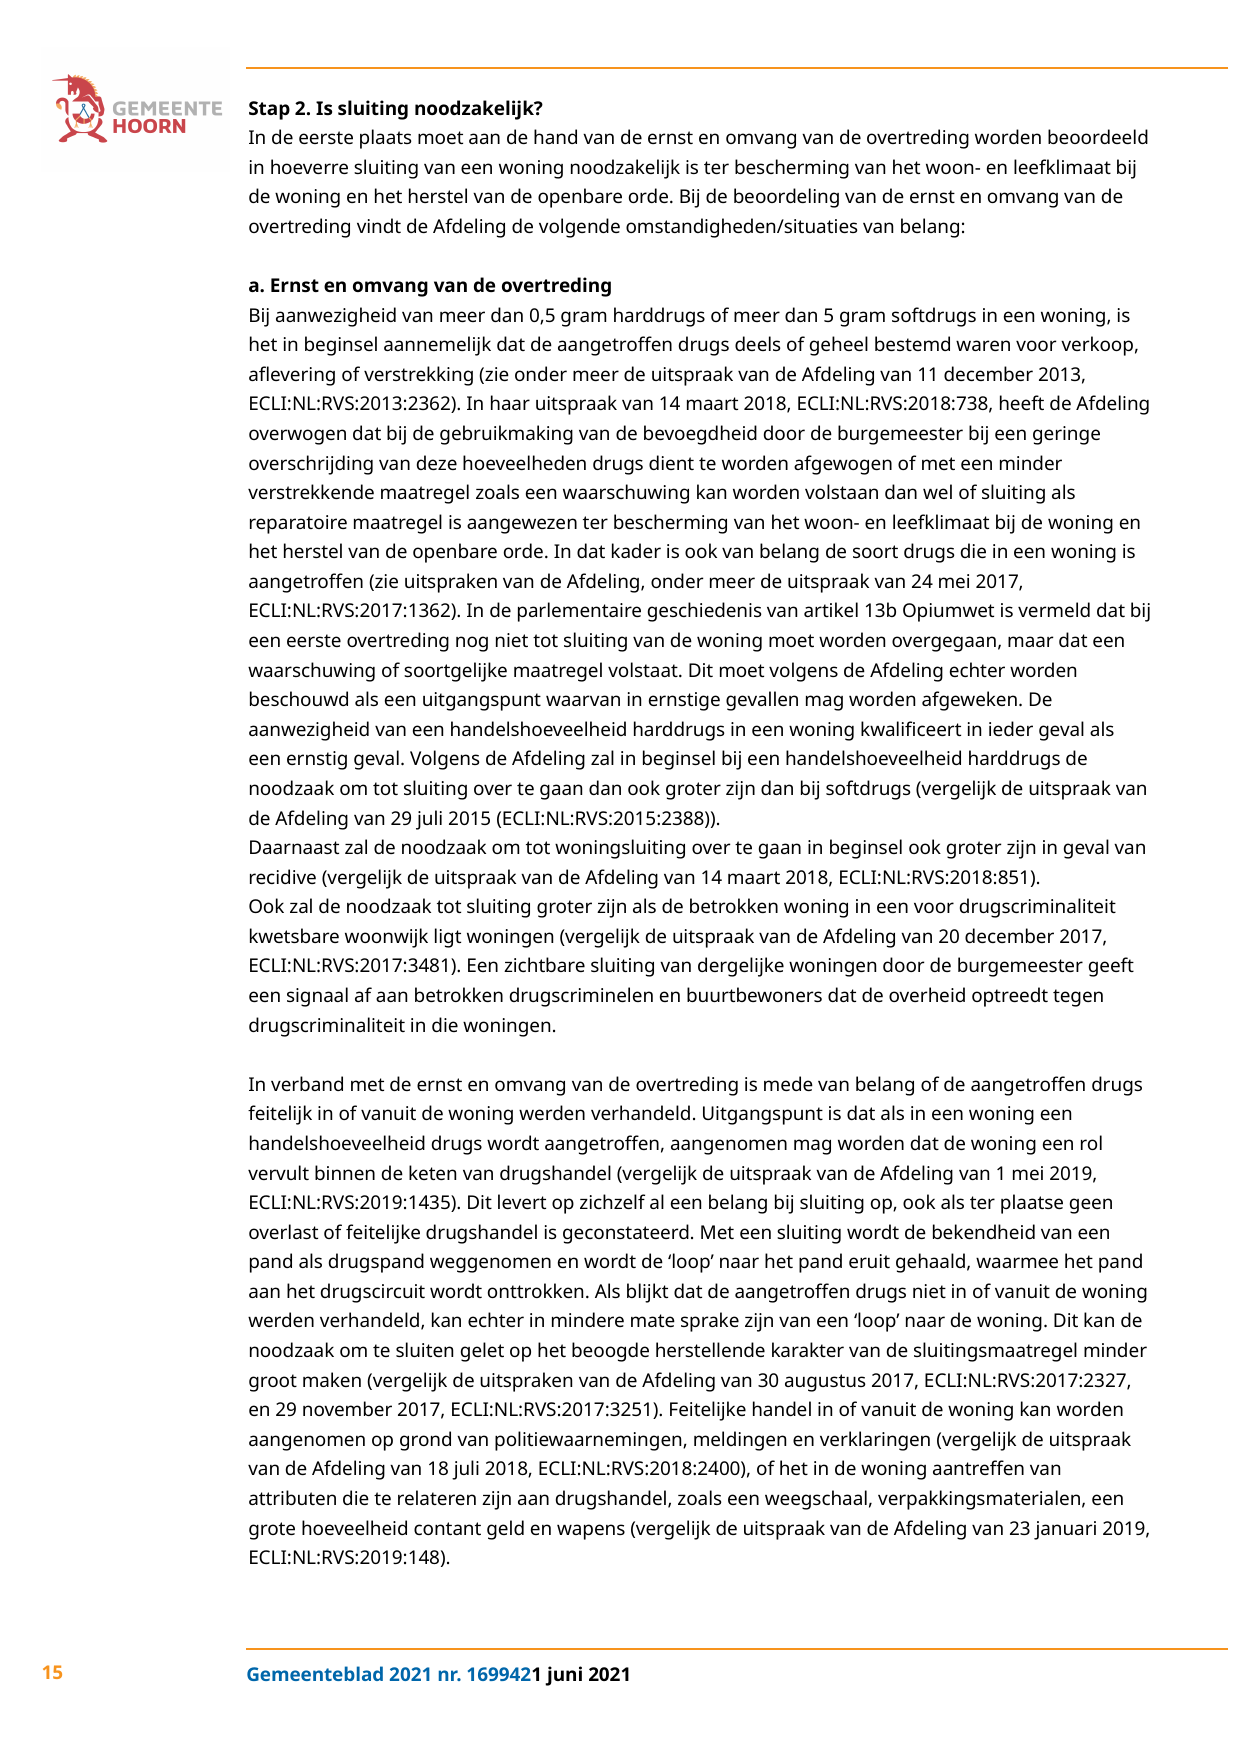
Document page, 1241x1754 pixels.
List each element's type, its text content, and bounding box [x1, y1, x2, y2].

text a. Ernst en omvang van de overtreding [248, 272, 1152, 298]
picture [41, 47, 231, 172]
text Bij aanwezigheid van meer dan 0,5 gram harddrugs of meer dan 5 gram softdrugs in een woning, is het in beginsel aannemelijk dat de aangetroffen drugs deels of geheel bestemd waren voor verkoop, aflevering of verstrekking (zie onder meer de uitspraak van de Afdeling van 11 december 2013, ECLI:NL:RVS:2013:2362). In haar uitspraak van 14 maart 2018, ECLI:NL:RVS:2018:738, heeft de Afdeling overwogen dat bij de gebruikmaking van de bevoegdheid door de burgemeester bij een geringe overschrijding van deze hoeveelheden drugs dient te worden afgewogen of met een minder verstrekkende maatregel zoals een waarschuwing kan worden volstaan dan wel of sluiting als reparatoire maatregel is aangewezen ter bescherming van het woon- en leefklimaat bij de woning en het herstel van de openbare orde. In dat kader is ook van belang de soort drugs die in een woning is aangetroffen (zie uitspraken van de Afdeling, onder meer de uitspraak van 24 mei 2017, ECLI:NL:RVS:2017:1362). In de parlementaire geschiedenis van artikel 13b Opiumwet is vermeld dat bij een eerste overtreding nog niet tot sluiting van de woning moet worden overgegaan, maar dat een waarschuwing of soortgelijke maatregel volstaat. Dit moet volgens de Afdeling echter worden beschouwd als een uitgangspunt waarvan in ernstige gevallen mag worden afgeweken. De aanwezigheid van een handelshoeveelheid harddrugs in een woning kwalificeert in ieder geval als een ernstig geval. Volgens de Afdeling zal in beginsel bij een handelshoeveelheid harddrugs de noodzaak om tot sluiting over te gaan dan ook groter zijn dan bij softdrugs (vergelijk de uitspraak van de Afdeling van 29 juli 2015 (ECLI:NL:RVS:2015:2388)). [248, 302, 1152, 831]
text Ook zal de noodzaak tot sluiting groter zijn als de betrokken woning in een voor drugscriminaliteit kwetsbare woonwijk ligt woningen (vergelijk de uitspraak van de Afdeling van 20 december 2017, ECLI:NL:RVS:2017:3481). Een zichtbare sluiting van dergelijke woningen door de burgemeester geeft een signaal af aan betrokken drugscriminelen en buurtbewoners dat de overheid optreedt tegen drugscriminaliteit in die woningen. [248, 893, 1152, 1038]
text Daarnaast zal de noodzaak om tot woningsluiting over te gaan in beginsel ook groter zijn in geval van recidive (vergelijk de uitspraak van de Afdeling van 14 maart 2018, ECLI:NL:RVS:2018:851). [248, 834, 1152, 890]
text In verband met de ernst en omvang van de overtreding is mede van belang of de aangetroffen drugs feitelijk in of vanuit de woning werden verhandeld. Uitgangspunt is dat als in een woning een handelshoeveelheid drugs wordt aangetroffen, aangenomen mag worden dat de woning een rol vervult binnen de keten van drugshandel (vergelijk de uitspraak van de Afdeling van 1 mei 2019, ECLI:NL:RVS:2019:1435). Dit levert op zichzelf al een belang bij sluiting op, ook als ter plaatse geen overlast of feitelijke drugshandel is geconstateerd. Met een sluiting wordt de bekendheid van een pand als drugspand weggenomen en wordt de ‘loop’ naar het pand eruit gehaald, waarmee het pand aan het drugscircuit wordt onttrokken. Als blijkt dat de aangetroffen drugs niet in of vanuit de woning werden verhandeld, kan echter in mindere mate sprake zijn van een ‘loop’ naar de woning. Dit kan de noodzaak om te sluiten gelet op het beoogde herstellende karakter van de sluitingsmaatregel minder groot maken (vergelijk de uitspraken van de Afdeling van 30 augustus 2017, ECLI:NL:RVS:2017:2327, en 29 november 2017, ECLI:NL:RVS:2017:3251). Feitelijke handel in of vanuit de woning kan worden aangenomen op grond van politiewaarnemingen, meldingen en verklaringen (vergelijk de uitspraak van de Afdeling van 18 juli 2018, ECLI:NL:RVS:2018:2400), of het in de woning aantreffen van attributen die te relateren zijn aan drugshandel, zoals een weegschaal, verpakkingsmaterialen, een grote hoeveelheid contant geld en wapens (vergelijk de uitspraak van de Afdeling van 23 januari 2019, ECLI:NL:RVS:2019:148). [248, 1071, 1152, 1570]
text Stap 2. Is sluiting noodzakelijk? [248, 95, 1152, 121]
text In de eerste plaats moet aan de hand van de ernst en omvang van de overtreding worden beoordeeld in hoeverre sluiting van een woning noodzakelijk is ter bescherming van het woon- en leefklimaat bij de woning en het herstel van de openbare orde. Bij de beoordeling van de ernst en omvang van de overtreding vindt de Afdeling de volgende omstandigheden/situaties van belang: [248, 124, 1152, 239]
